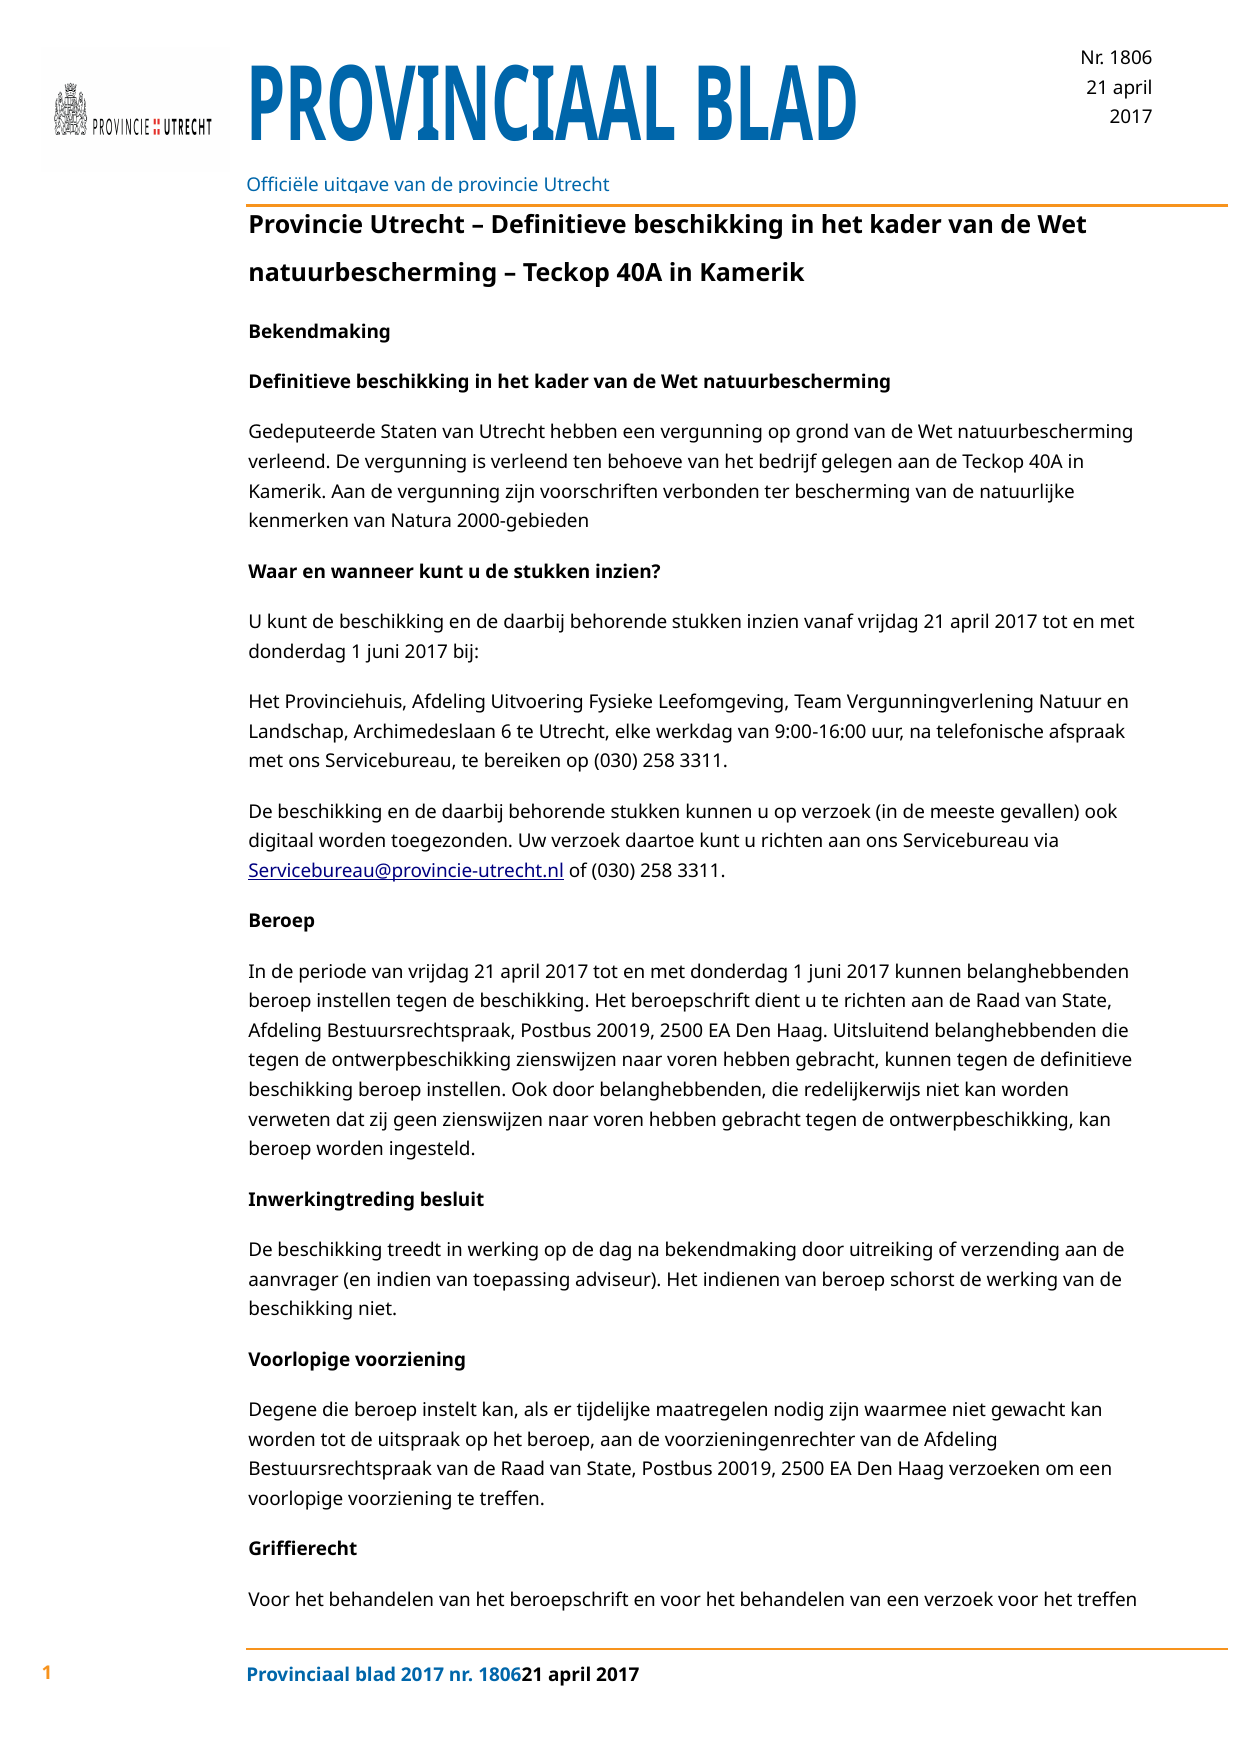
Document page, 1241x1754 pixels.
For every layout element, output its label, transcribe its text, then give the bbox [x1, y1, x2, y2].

text Voorlopige voorziening [248, 1346, 1152, 1372]
text Beroep [248, 907, 1152, 933]
text De beschikking en de daarbij behorende stukken kunnen u op verzoek (in de meeste gevallen) ook digitaal worden toegezonden. Uw verzoek daartoe kunt u richten aan ons Servicebureau via Servicebureau@provincie-utrecht.nl of (030) 258 3311. [248, 798, 1152, 883]
text U kunt de beschikking en de daarbij behorende stukken inzien vanaf vrijdag 21 april 2017 tot en met donderdag 1 juni 2017 bij: [248, 608, 1152, 664]
text Griffierecht [248, 1535, 1152, 1561]
text In de periode van vrijdag 21 april 2017 tot en met donderdag 1 juni 2017 kunnen belanghebbenden beroep instellen tegen de beschikking. Het beroepschrift dient u te richten aan de Raad van State, Afdeling Bestuursrechtspraak, Postbus 20019, 2500 EA Den Haag. Uitsluitend belanghebbenden die tegen de ontwerpbeschikking zienswijzen naar voren hebben gebracht, kunnen tegen de definitieve beschikking beroep instellen. Ook door belanghebbenden, die redelijkerwijs niet kan worden verweten dat zij geen zienswijzen naar voren hebben gebracht tegen de ontwerpbeschikking, kan beroep worden ingesteld. [248, 958, 1152, 1161]
text Bekendmaking [248, 318, 1152, 344]
text De beschikking treedt in werking op de dag na bekendmaking door uitreiking of verzending aan de aanvrager (en indien van toepassing adviseur). Het indienen van beroep schorst de werking van de beschikking niet. [248, 1236, 1152, 1321]
text Provincie Utrecht – Definitieve beschikking in het kader van de Wet natuurbescherming – Teckop 40A in Kamerik [248, 207, 1152, 288]
text Waar en wanneer kunt u de stukken inzien? [248, 558, 1152, 584]
text Gedeputeerde Staten van Utrecht hebben een vergunning op grond van de Wet natuurbescherming verleend. De vergunning is verleend ten behoeve van het bedrijf gelegen aan de Teckop 40A in Kamerik. Aan de vergunning zijn voorschriften verbonden ter bescherming van de natuurlijke kenmerken van Natura 2000-gebieden [248, 419, 1152, 533]
text Voor het behandelen van het beroepschrift en voor het behandelen van een verzoek voor het treffen [248, 1586, 1152, 1612]
text Het Provinciehuis, Afdeling Uitvoering Fysieke Leefomgeving, Team Vergunningverlening Natuur en Landschap, Archimedeslaan 6 te Utrecht, elke werkdag van 9:00‑16:00 uur, na telefonische afspraak met ons Servicebureau, te bereiken op (030) 258 3311. [248, 688, 1152, 773]
text Degene die beroep instelt kan, als er tijdelijke maatregelen nodig zijn waarmee niet gewacht kan worden tot de uitspraak op het beroep, aan de voorzieningenrechter van de Afdeling Bestuursrechtspraak van de Raad van State, Postbus 20019, 2500 EA Den Haag verzoeken om een voorlopige voorziening te treffen. [248, 1396, 1152, 1511]
picture [41, 47, 231, 172]
text Definitieve beschikking in het kader van de Wet natuurbescherming [248, 368, 1152, 394]
text Inwerkingtreding besluit [248, 1186, 1152, 1212]
